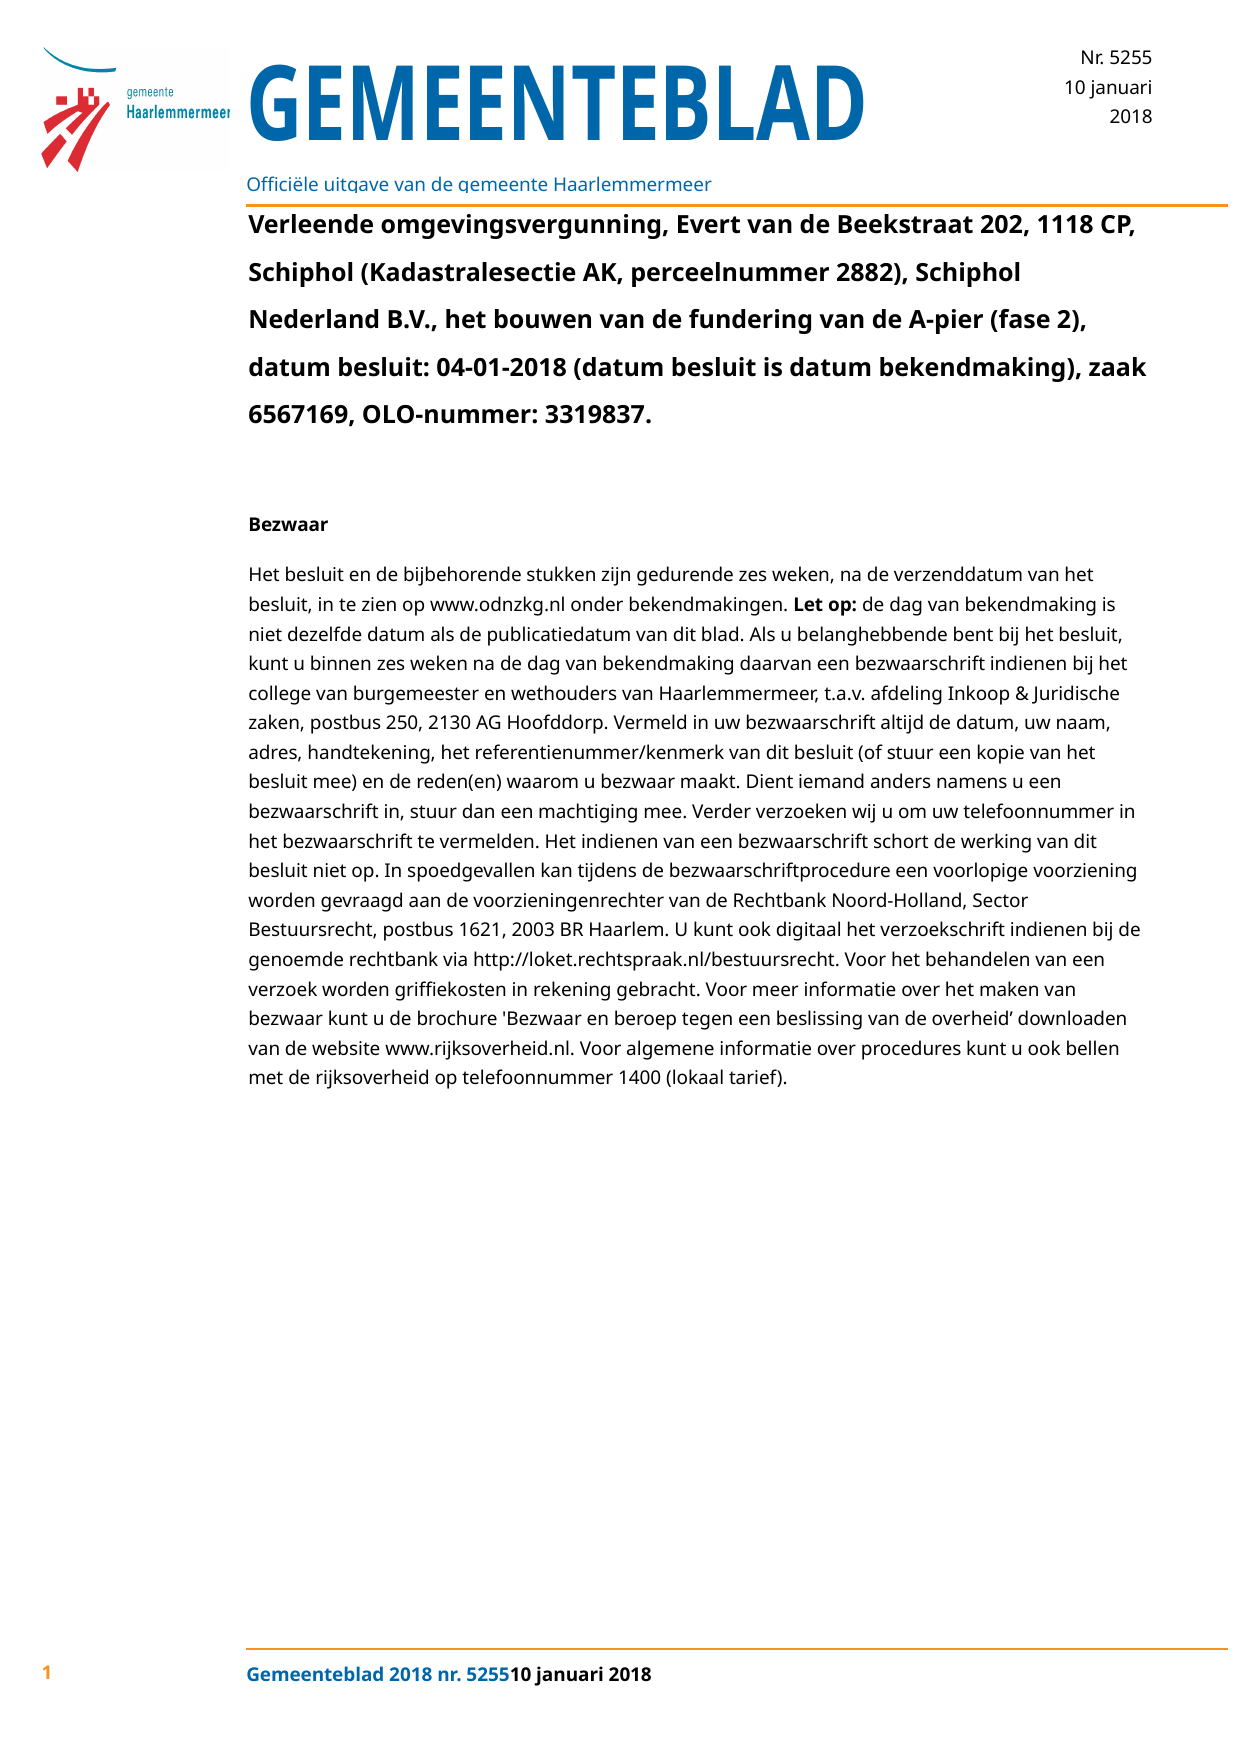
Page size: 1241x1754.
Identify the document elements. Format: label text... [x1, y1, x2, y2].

picture [41, 47, 231, 172]
text Het besluit en de bijbehorende stukken zijn gedurende zes weken, na de verzenddatum van het besluit, in te zien op www.odnzkg.nl onder bekendmakingen. Let op: de dag van bekendmaking is niet dezelfde datum als de publicatiedatum van dit blad. Als u belanghebbende bent bij het besluit, kunt u binnen zes weken na de dag van bekendmaking daarvan een bezwaarschrift indienen bij het college van burgemeester en wethouders van Haarlemmermeer, t.a.v. afdeling Inkoop & Juridische zaken, postbus 250, 2130 AG Hoofddorp. Vermeld in uw bezwaarschrift altijd de datum, uw naam, adres, handtekening, het referentienummer/kenmerk van dit besluit (of stuur een kopie van het besluit mee) en de reden(en) waarom u bezwaar maakt. Dient iemand anders namens u een bezwaarschrift in, stuur dan een machtiging mee. Verder verzoeken wij u om uw telefoonnummer in het bezwaarschrift te vermelden. Het indienen van een bezwaarschrift schort de werking van dit besluit niet op. In spoedgevallen kan tijdens de bezwaarschriftprocedure een voorlopige voorziening worden gevraagd aan de voorzieningenrechter van de Rechtbank Noord-Holland, Sector Bestuursrecht, postbus 1621, 2003 BR Haarlem. U kunt ook digitaal het verzoekschrift indienen bij de genoemde rechtbank via http://loket.rechtspraak.nl/bestuursrecht. Voor het behandelen van een verzoek worden griffiekosten in rekening gebracht. Voor meer informatie over het maken van bezwaar kunt u de brochure 'Bezwaar en beroep tegen een beslissing van de overheid’ downloaden van de website www.rijksoverheid.nl. Voor algemene informatie over procedures kunt u ook bellen met de rijksoverheid op telefoonnummer 1400 (lokaal tarief). [248, 562, 1152, 1090]
text Bezwaar [248, 511, 1152, 537]
text Verleende omgevingsvergunning, Evert van de Beekstraat 202, 1118 CP, Schiphol (Kadastralesectie AK, perceelnummer 2882), Schiphol Nederland B.V., het bouwen van de fundering van de A-pier (fase 2), datum besluit: 04-01-2018 (datum besluit is datum bekendmaking), zaak 6567169, OLO-nummer: 3319837. [248, 207, 1152, 431]
